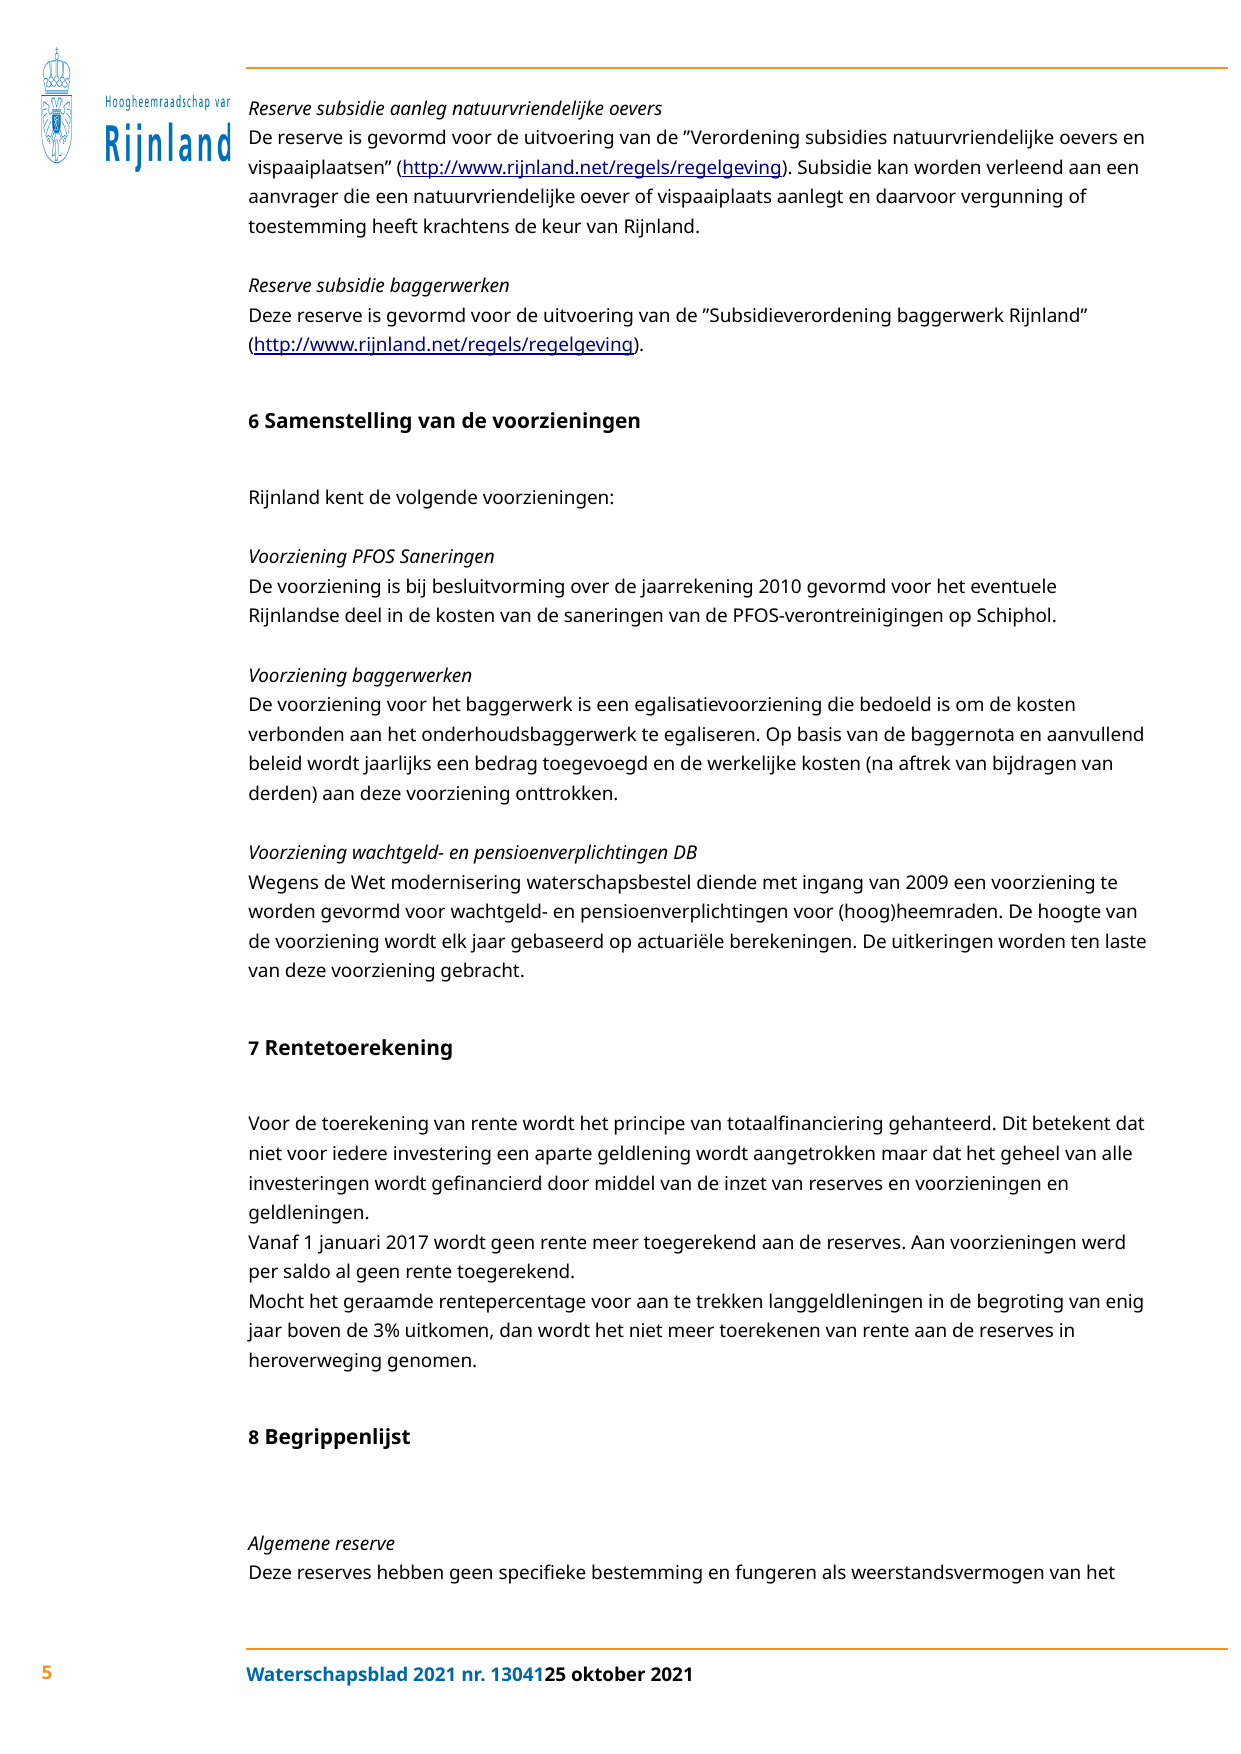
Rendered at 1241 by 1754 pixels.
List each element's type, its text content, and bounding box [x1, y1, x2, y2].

text Deze reserves hebben geen specifieke bestemming en fungeren als weerstandsvermogen van het [248, 1559, 1152, 1585]
text Deze reserve is gevormd voor de uitvoering van de ”Subsidieverordening baggerwerk Rijnland” (http://www.rijnland.net/regels/regelgeving). [248, 302, 1152, 357]
text Wegens de Wet modernisering waterschapsbestel diende met ingang van 2009 een voorziening te worden gevormd voor wachtgeld- en pensioenverplichtingen voor (hoog)heemraden. De hoogte van de voorziening wordt elk jaar gebaseerd op actuariële berekeningen. De uitkeringen worden ten laste van deze voorziening gebracht. [248, 869, 1152, 983]
text Mocht het geraamde rentepercentage voor aan te trekken langgeldleningen in de begroting van enig jaar boven de 3% uitkomen, dan wordt het niet meer toerekenen van rente aan de reserves in heroverweging genomen. [248, 1288, 1152, 1373]
text 7 Rentetoerekening [248, 1033, 1152, 1061]
text De reserve is gevormd voor de uitvoering van de ”Verordening subsidies natuurvriendelijke oevers en vispaaiplaatsen” (http://www.rijnland.net/regels/regelgeving). Subsidie kan worden verleend aan een aanvrager die een natuurvriendelijke oever of vispaaiplaats aanlegt en daarvoor vergunning of toestemming heeft krachtens de keur van Rijnland. [248, 124, 1152, 239]
text Vanaf 1 januari 2017 wordt geen rente meer toegerekend aan de reserves. Aan voorzieningen werd per saldo al geen rente toegerekend. [248, 1229, 1152, 1284]
picture [41, 47, 231, 172]
text Voorziening baggerwerken [248, 662, 1152, 688]
text De voorziening voor het baggerwerk is een egalisatievoorziening die bedoeld is om de kosten verbonden aan het onderhoudsbaggerwerk te egaliseren. Op basis van de baggernota en aanvullend beleid wordt jaarlijks een bedrag toegevoegd en de werkelijke kosten (na aftrek van bijdragen van derden) aan deze voorziening onttrokken. [248, 691, 1152, 806]
text Rijnland kent de volgende voorzieningen: [248, 484, 1152, 510]
text Algemene reserve [248, 1530, 1152, 1556]
text De voorziening is bij besluitvorming over de jaarrekening 2010 gevormd voor het eventuele Rijnlandse deel in de kosten van de saneringen van de PFOS-verontreinigingen op Schiphol. [248, 573, 1152, 628]
text 8 Begrippenlijst [248, 1422, 1152, 1451]
text Voor de toerekening van rente wordt het principe van totaalfinanciering gehanteerd. Dit betekent dat niet voor iedere investering een aparte geldlening wordt aangetrokken maar dat het geheel van alle investeringen wordt gefinancierd door middel van de inzet van reserves en voorzieningen en geldleningen. [248, 1111, 1152, 1225]
text Reserve subsidie baggerwerken [248, 272, 1152, 298]
text Reserve subsidie aanleg natuurvriendelijke oevers [248, 95, 1152, 121]
text Voorziening wachtgeld- en pensioenverplichtingen DB [248, 839, 1152, 865]
text 6 Samenstelling van de voorzieningen [248, 407, 1152, 435]
text Voorziening PFOS Saneringen [248, 543, 1152, 569]
